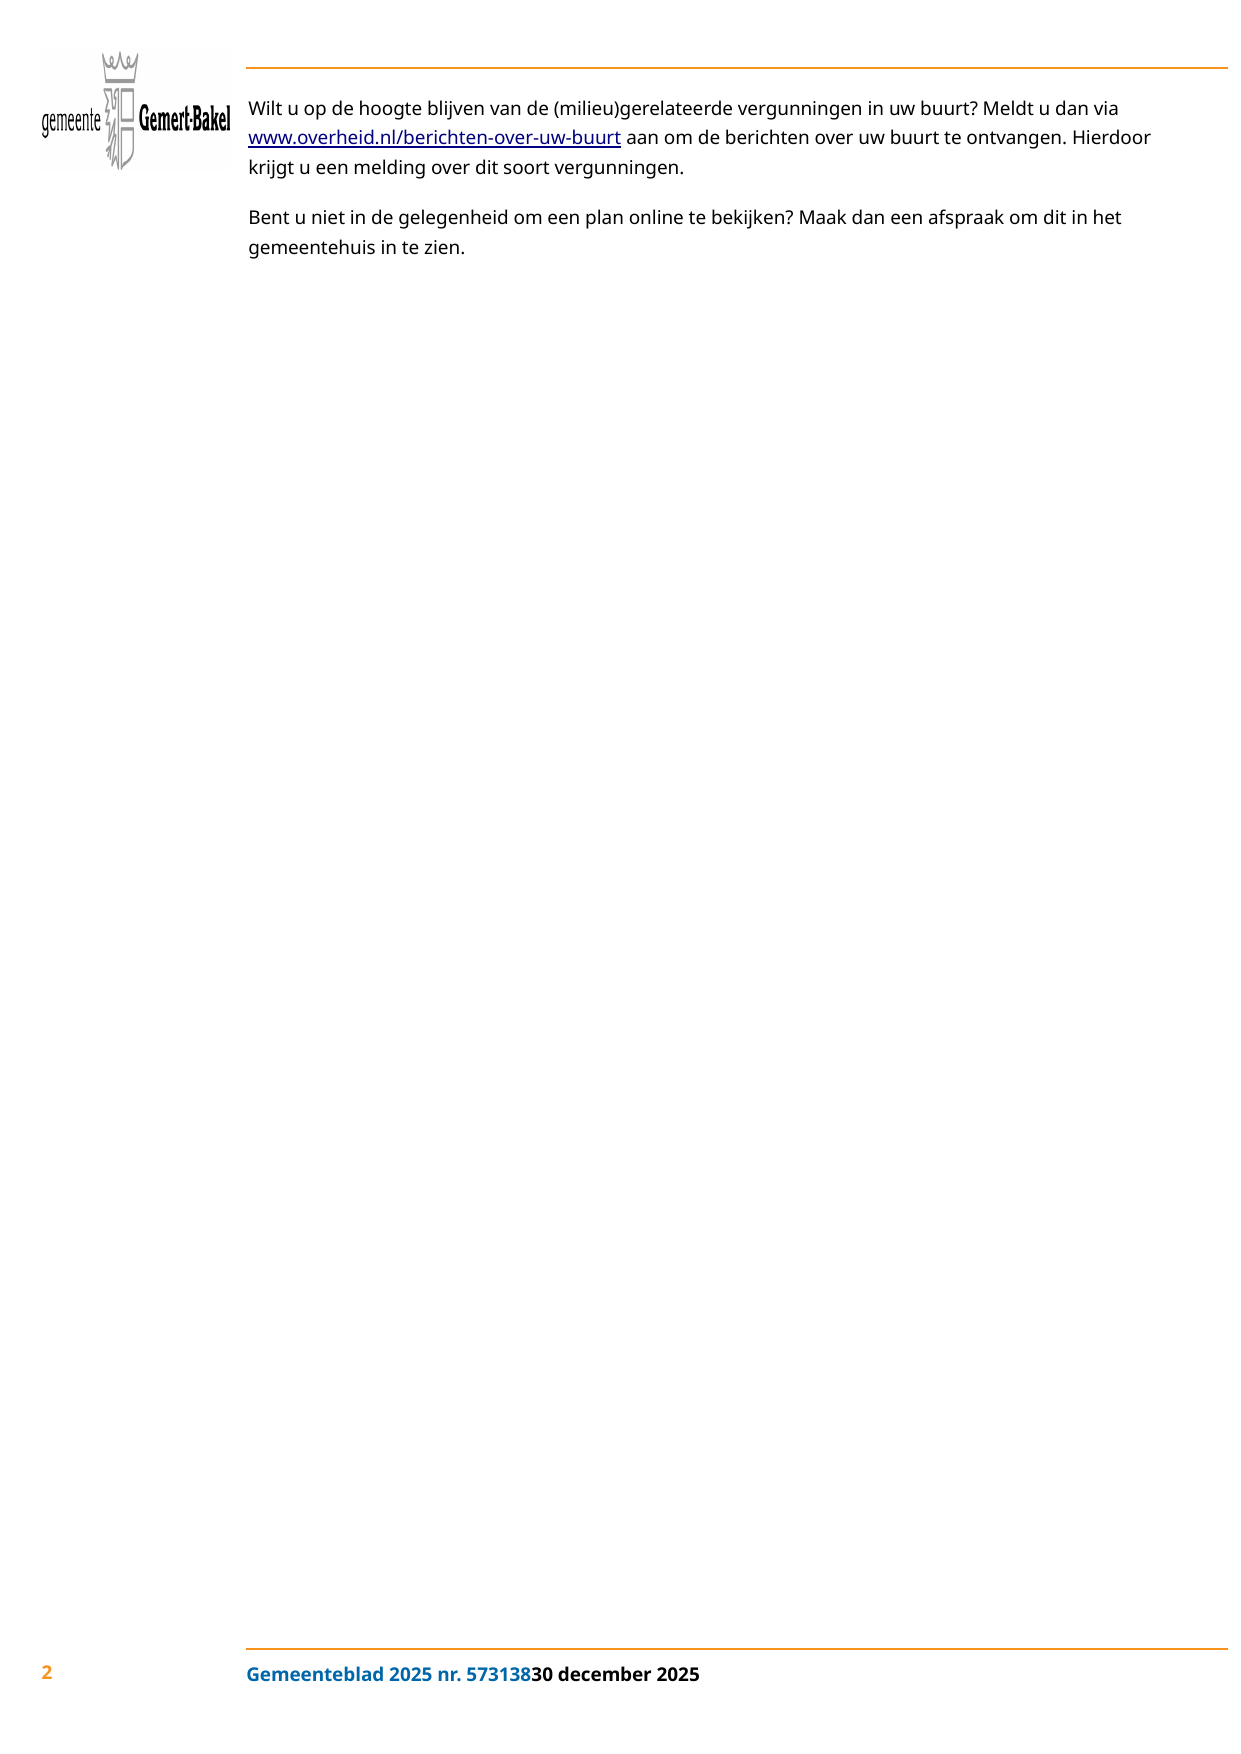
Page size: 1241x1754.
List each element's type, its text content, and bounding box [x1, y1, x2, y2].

picture [41, 47, 231, 172]
text Bent u niet in de gelegenheid om een plan online te bekijken? Maak dan een afspraak om dit in het gemeentehuis in te zien. [248, 204, 1152, 260]
text Wilt u op de hoogte blijven van de (milieu)gerelateerde vergunningen in uw buurt? Meldt u dan via www.overheid.nl/berichten-over-uw-buurt aan om de berichten over uw buurt te ontvangen. Hierdoor krijgt u een melding over dit soort vergunningen. [248, 95, 1152, 180]
